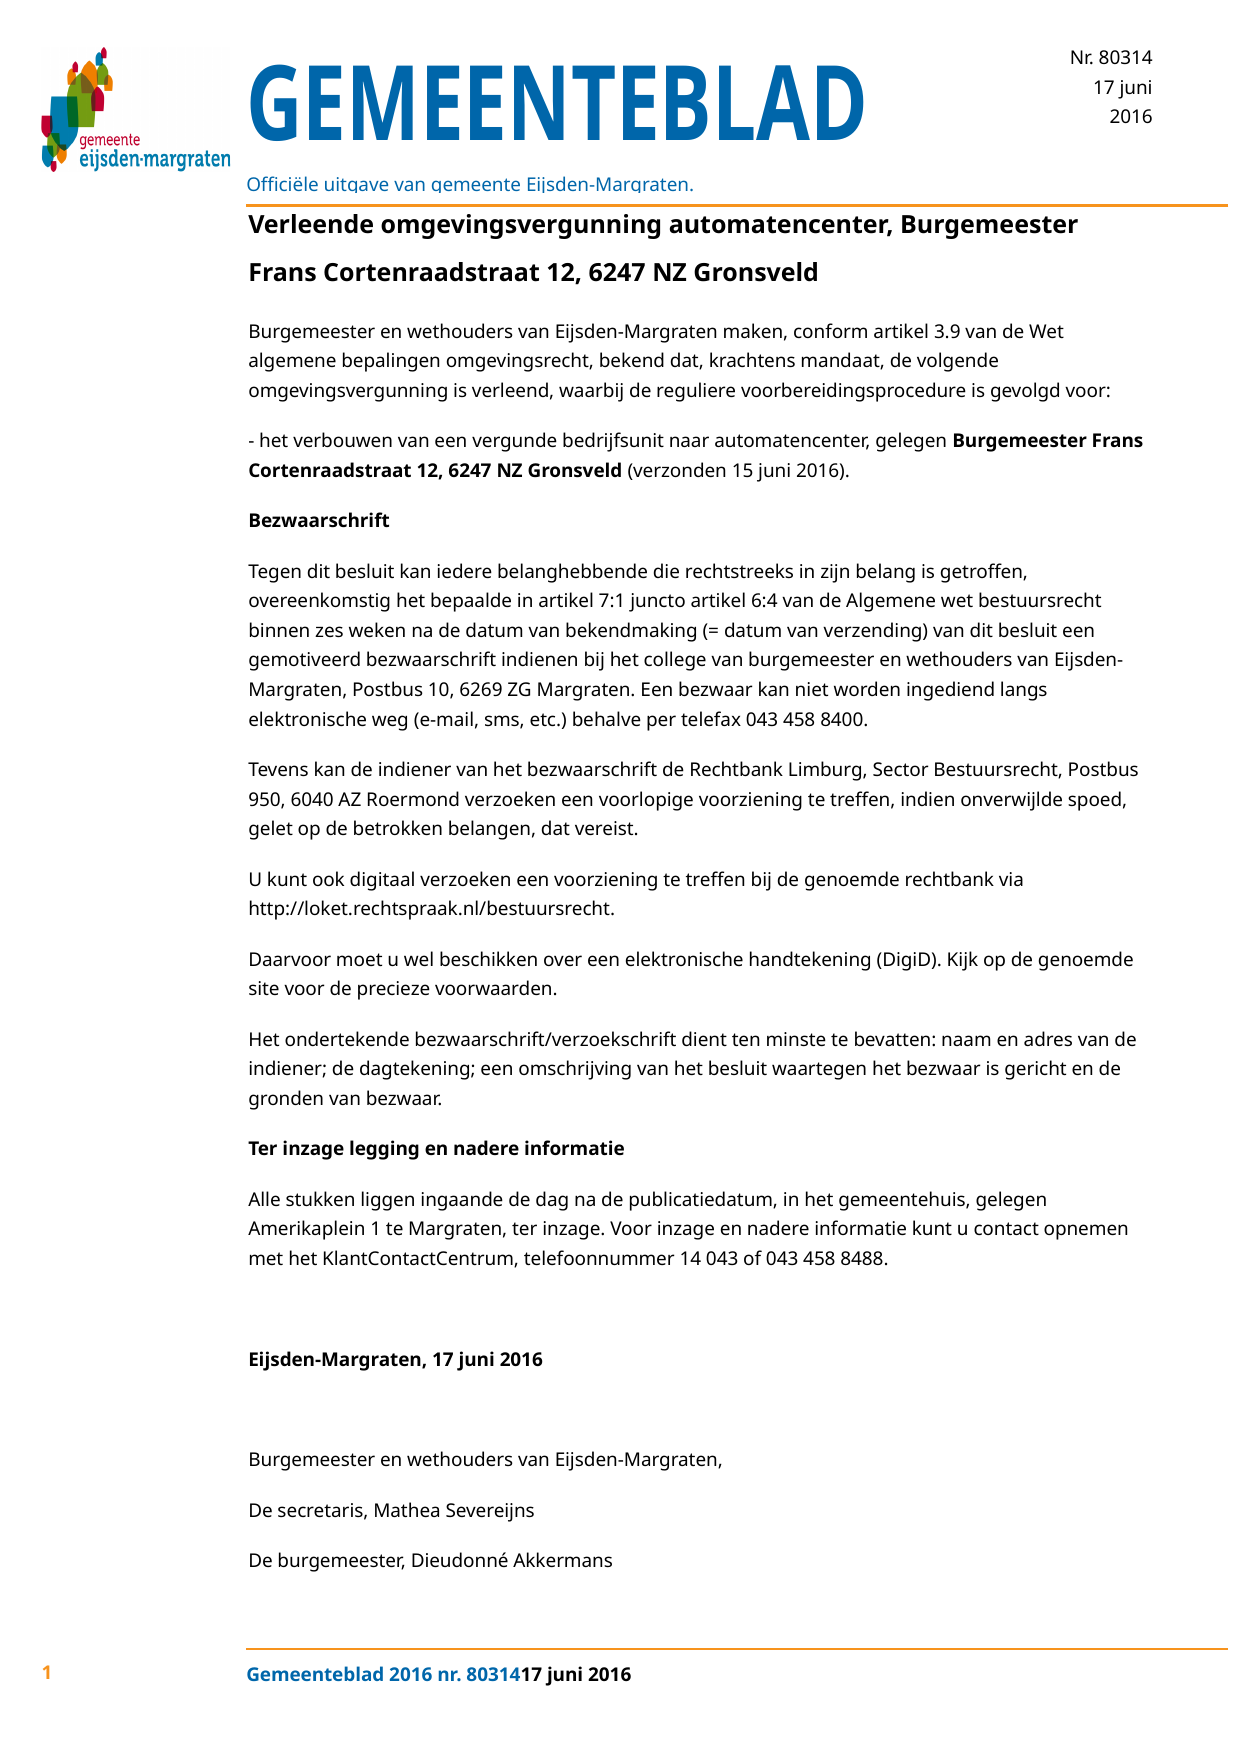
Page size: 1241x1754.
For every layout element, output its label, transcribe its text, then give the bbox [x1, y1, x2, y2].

text Verleende omgevingsvergunning automatencenter, Burgemeester Frans Cortenraadstraat 12, 6247 NZ Gronsveld [248, 207, 1152, 288]
text U kunt ook digitaal verzoeken een voorziening te treffen bij de genoemde rechtbank via http://loket.rechtspraak.nl/bestuursrecht. [248, 866, 1152, 921]
text Burgemeester en wethouders van Eijsden-Margraten maken, conform artikel 3.9 van de Wet algemene bepalingen omgevingsrecht, bekend dat, krachtens mandaat, de volgende omgevingsvergunning is verleend, waarbij de reguliere voorbereidingsprocedure is gevolgd voor: [248, 318, 1152, 403]
text Het ondertekende bezwaarschrift/verzoekschrift dient ten minste te bevatten: naam en adres van de indiener; de dagtekening; een omschrijving van het besluit waartegen het bezwaar is gericht en de gronden van bezwaar. [248, 1026, 1152, 1111]
text Alle stukken liggen ingaande de dag na de publicatiedatum, in het gemeentehuis, gelegen Amerikaplein 1 te Margraten, ter inzage. Voor inzage en nadere informatie kunt u contact opnemen met het KlantContactCentrum, telefoonnummer 14 043 of 043 458 8488. [248, 1186, 1152, 1271]
text Tevens kan de indiener van het bezwaarschrift de Rechtbank Limburg, Sector Bestuursrecht, Postbus 950, 6040 AZ Roermond verzoeken een voorlopige voorziening te treffen, indien onverwijlde spoed, gelet op de betrokken belangen, dat vereist. [248, 756, 1152, 841]
text Eijsden-Margraten, 17 juni 2016 [248, 1346, 1152, 1372]
picture [41, 47, 231, 172]
text Burgemeester en wethouders van Eijsden-Margraten, [248, 1447, 1152, 1472]
text - het verbouwen van een vergunde bedrijfsunit naar automatencenter, gelegen Burgemeester Frans Cortenraadstraat 12, 6247 NZ Gronsveld (verzonden 15 juni 2016). [248, 427, 1152, 483]
text Bezwaarschrift [248, 507, 1152, 533]
text Tegen dit besluit kan iedere belanghebbende die rechtstreeks in zijn belang is getroffen, overeenkomstig het bepaalde in artikel 7:1 juncto artikel 6:4 van de Algemene wet bestuursrecht binnen zes weken na de datum van bekendmaking (= datum van verzending) van dit besluit een gemotiveerd bezwaarschrift indienen bij het college van burgemeester en wethouders van Eijsden-Margraten, Postbus 10, 6269 ZG Margraten. Een bezwaar kan niet worden ingediend langs elektronische weg (e-mail, sms, etc.) behalve per telefax 043 458 8400. [248, 558, 1152, 732]
text Ter inzage legging en nadere informatie [248, 1135, 1152, 1161]
text De burgemeester, Dieudonné Akkermans [248, 1547, 1152, 1573]
text Daarvoor moet u wel beschikken over een elektronische handtekening (DigiD). Kijk op de genoemde site voor de precieze voorwaarden. [248, 946, 1152, 1001]
text De secretaris, Mathea Severeijns [248, 1497, 1152, 1523]
